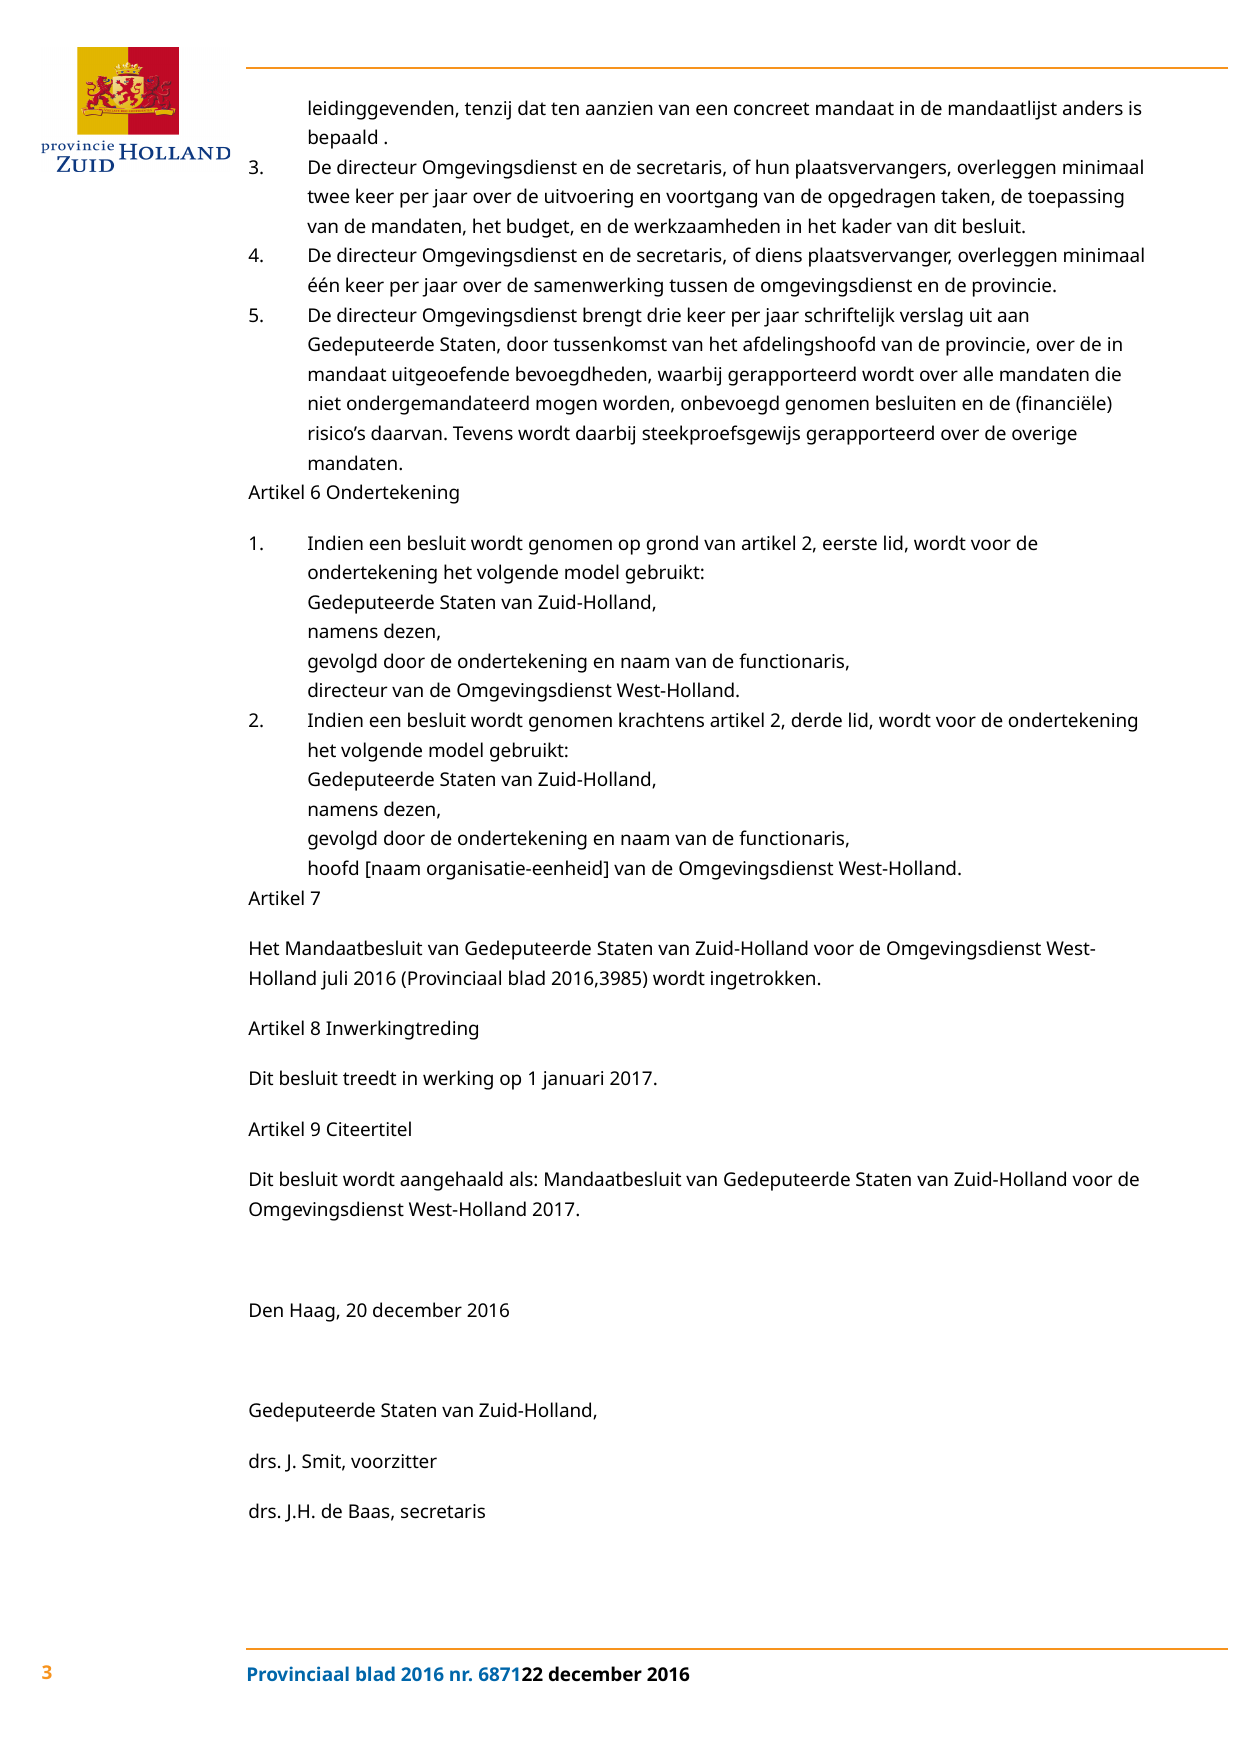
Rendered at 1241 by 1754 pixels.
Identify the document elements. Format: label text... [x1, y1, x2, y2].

list Gedeputeerde Staten van Zuid-Holland, [248, 589, 1152, 615]
list namens dezen, [248, 796, 1152, 822]
list Indien een besluit wordt genomen op grond van artikel 2, eerste lid, wordt voor de ondertekening het volgende model gebruikt: [248, 530, 1152, 585]
list Indien een besluit wordt genomen krachtens artikel 2, derde lid, wordt voor de ondertekening het volgende model gebruikt: [248, 707, 1152, 763]
list gevolgd door de ondertekening en naam van de functionaris, [248, 648, 1152, 674]
list De directeur Omgevingsdienst en de secretaris, of hun plaatsvervangers, overleggen minimaal twee keer per jaar over de uitvoering en voortgang van de opgedragen taken, de toepassing van de mandaten, het budget, en de werkzaamheden in het kader van dit besluit. [248, 154, 1152, 239]
text Den Haag, 20 december 2016 [248, 1297, 1152, 1323]
list De directeur Omgevingsdienst brengt drie keer per jaar schriftelijk verslag uit aan Gedeputeerde Staten, door tussenkomst van het afdelingshoofd van de provincie, over de in mandaat uitgeoefende bevoegdheden, waarbij gerapporteerd wordt over alle mandaten die niet ondergemandateerd mogen worden, onbevoegd genomen besluiten en de (financiële) risico’s daarvan. Tevens wordt daarbij steekproefsgewijs gerapporteerd over de overige mandaten. [248, 302, 1152, 476]
list namens dezen, [248, 618, 1152, 644]
text Het Mandaatbesluit van Gedeputeerde Staten van Zuid-Holland voor de Omgevingsdienst West-Holland juli 2016 (Provinciaal blad 2016,3985) wordt ingetrokken. [248, 935, 1152, 991]
text Artikel 8 Inwerkingtreding [248, 1015, 1152, 1041]
list gevolgd door de ondertekening en naam van de functionaris, [248, 826, 1152, 851]
list directeur van de Omgevingsdienst West-Holland. [248, 678, 1152, 703]
text drs. J.H. de Baas, secretaris [248, 1498, 1152, 1524]
text Dit besluit wordt aangehaald als: Mandaatbesluit van Gedeputeerde Staten van Zuid-Holland voor de Omgevingsdienst West-Holland 2017. [248, 1166, 1152, 1222]
list De directeur Omgevingsdienst en de secretaris, of diens plaatsvervanger, overleggen minimaal één keer per jaar over de samenwerking tussen de omgevingsdienst en de provincie. [248, 243, 1152, 298]
text Gedeputeerde Staten van Zuid-Holland, [248, 1398, 1152, 1423]
text drs. J. Smit, voorzitter [248, 1448, 1152, 1474]
list hoofd [naam organisatie-eenheid] van de Omgevingsdienst West-Holland. [248, 855, 1152, 881]
list leidinggevenden, tenzij dat ten aanzien van een concreet mandaat in de mandaatlijst anders is bepaald . [248, 95, 1152, 150]
picture [41, 47, 231, 172]
text Artikel 7 [248, 885, 1152, 911]
text Artikel 6 Ondertekening [248, 479, 1152, 505]
list Gedeputeerde Staten van Zuid-Holland, [248, 766, 1152, 792]
text Artikel 9 Citeertitel [248, 1116, 1152, 1142]
text Dit besluit treedt in werking op 1 januari 2017. [248, 1066, 1152, 1091]
